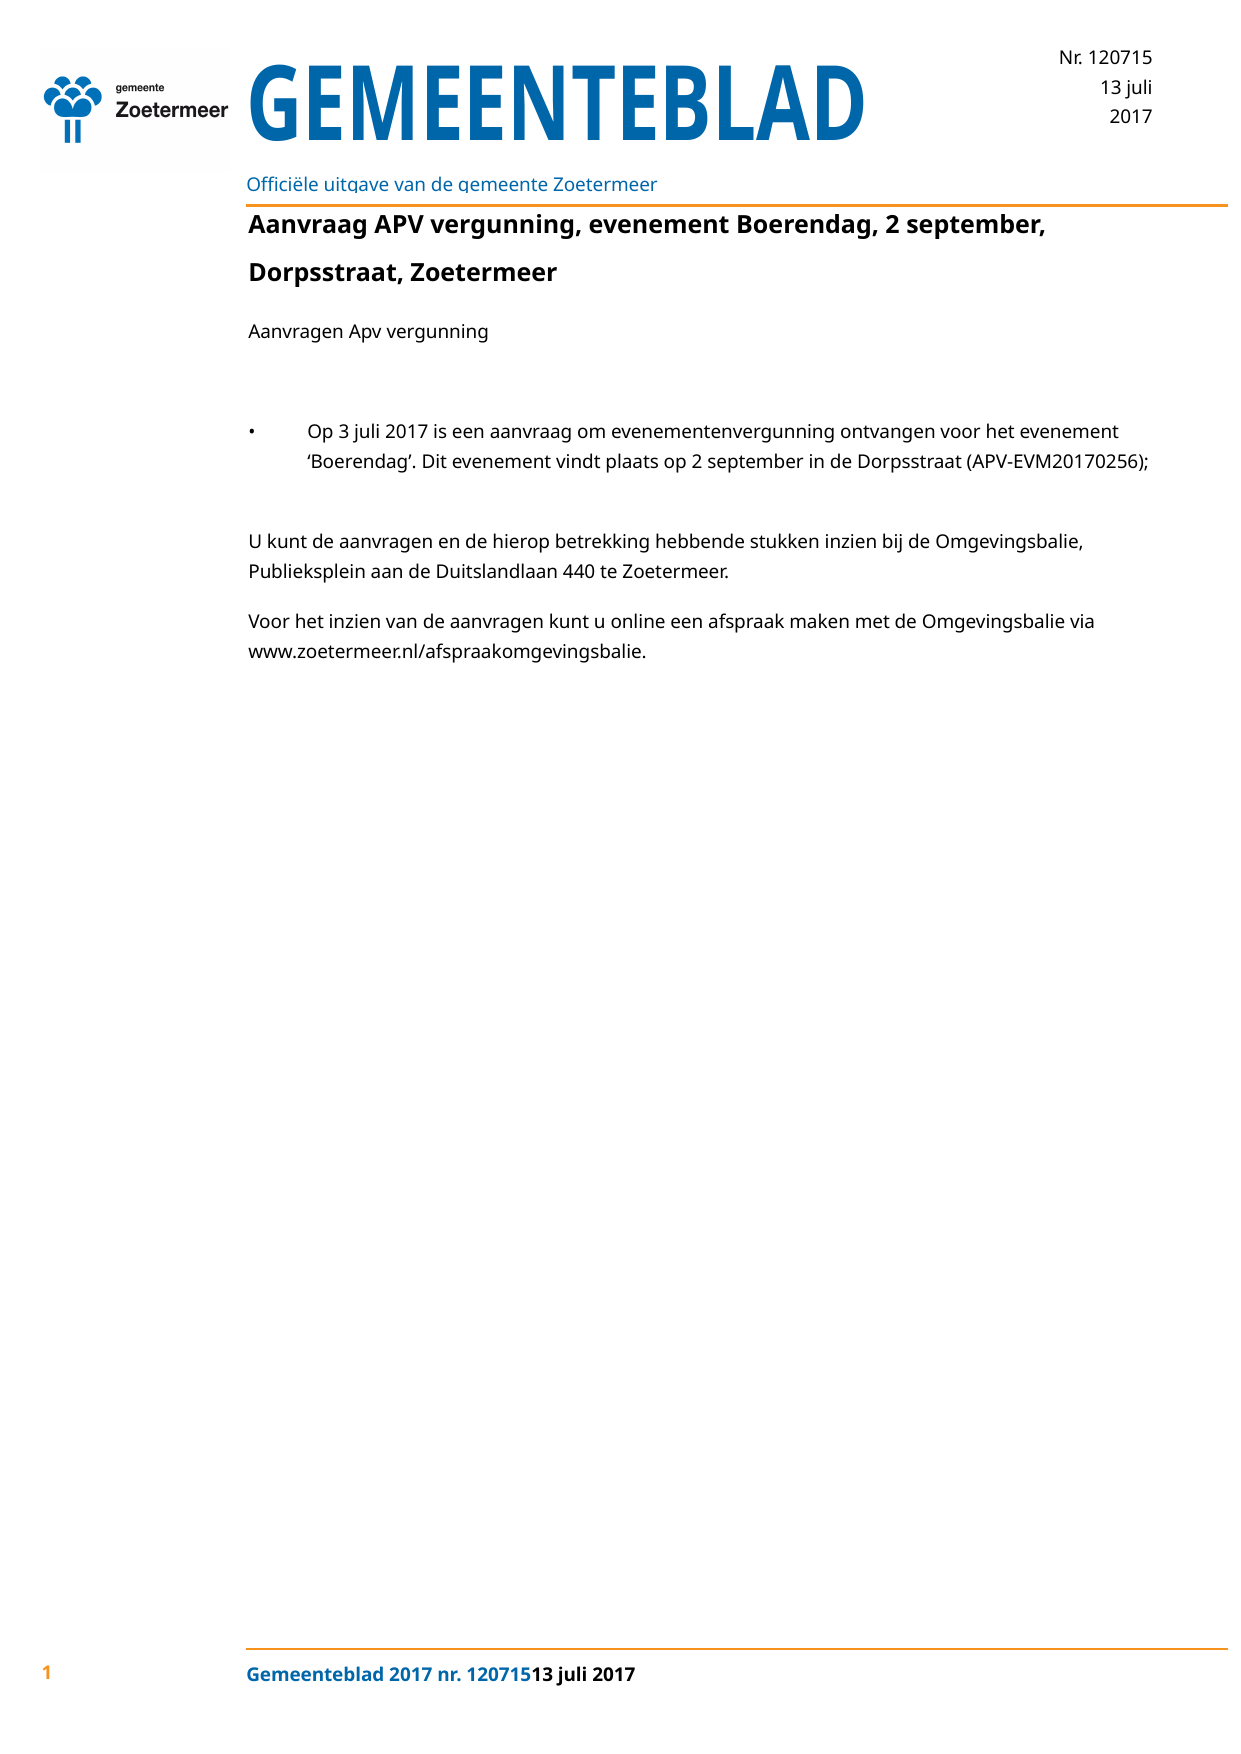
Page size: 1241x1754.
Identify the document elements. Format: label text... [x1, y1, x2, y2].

list Op 3 juli 2017 is een aanvraag om evenementenvergunning ontvangen voor het evenement ‘Boerendag’. Dit evenement vindt plaats op 2 september in de Dorpsstraat (APV-EVM20170256); [248, 419, 1152, 474]
text Aanvragen Apv vergunning [248, 318, 1152, 344]
picture [41, 47, 231, 172]
text Voor het inzien van de aanvragen kunt u online een afspraak maken met de Omgevingsbalie via www.zoetermeer.nl/afspraakomgevingsbalie. [248, 608, 1152, 664]
text U kunt de aanvragen en de hierop betrekking hebbende stukken inzien bij de Omgevingsbalie, Publieksplein aan de Duitslandlaan 440 te Zoetermeer. [248, 528, 1152, 584]
text Aanvraag APV vergunning, evenement Boerendag, 2 september, Dorpsstraat, Zoetermeer [248, 207, 1152, 288]
